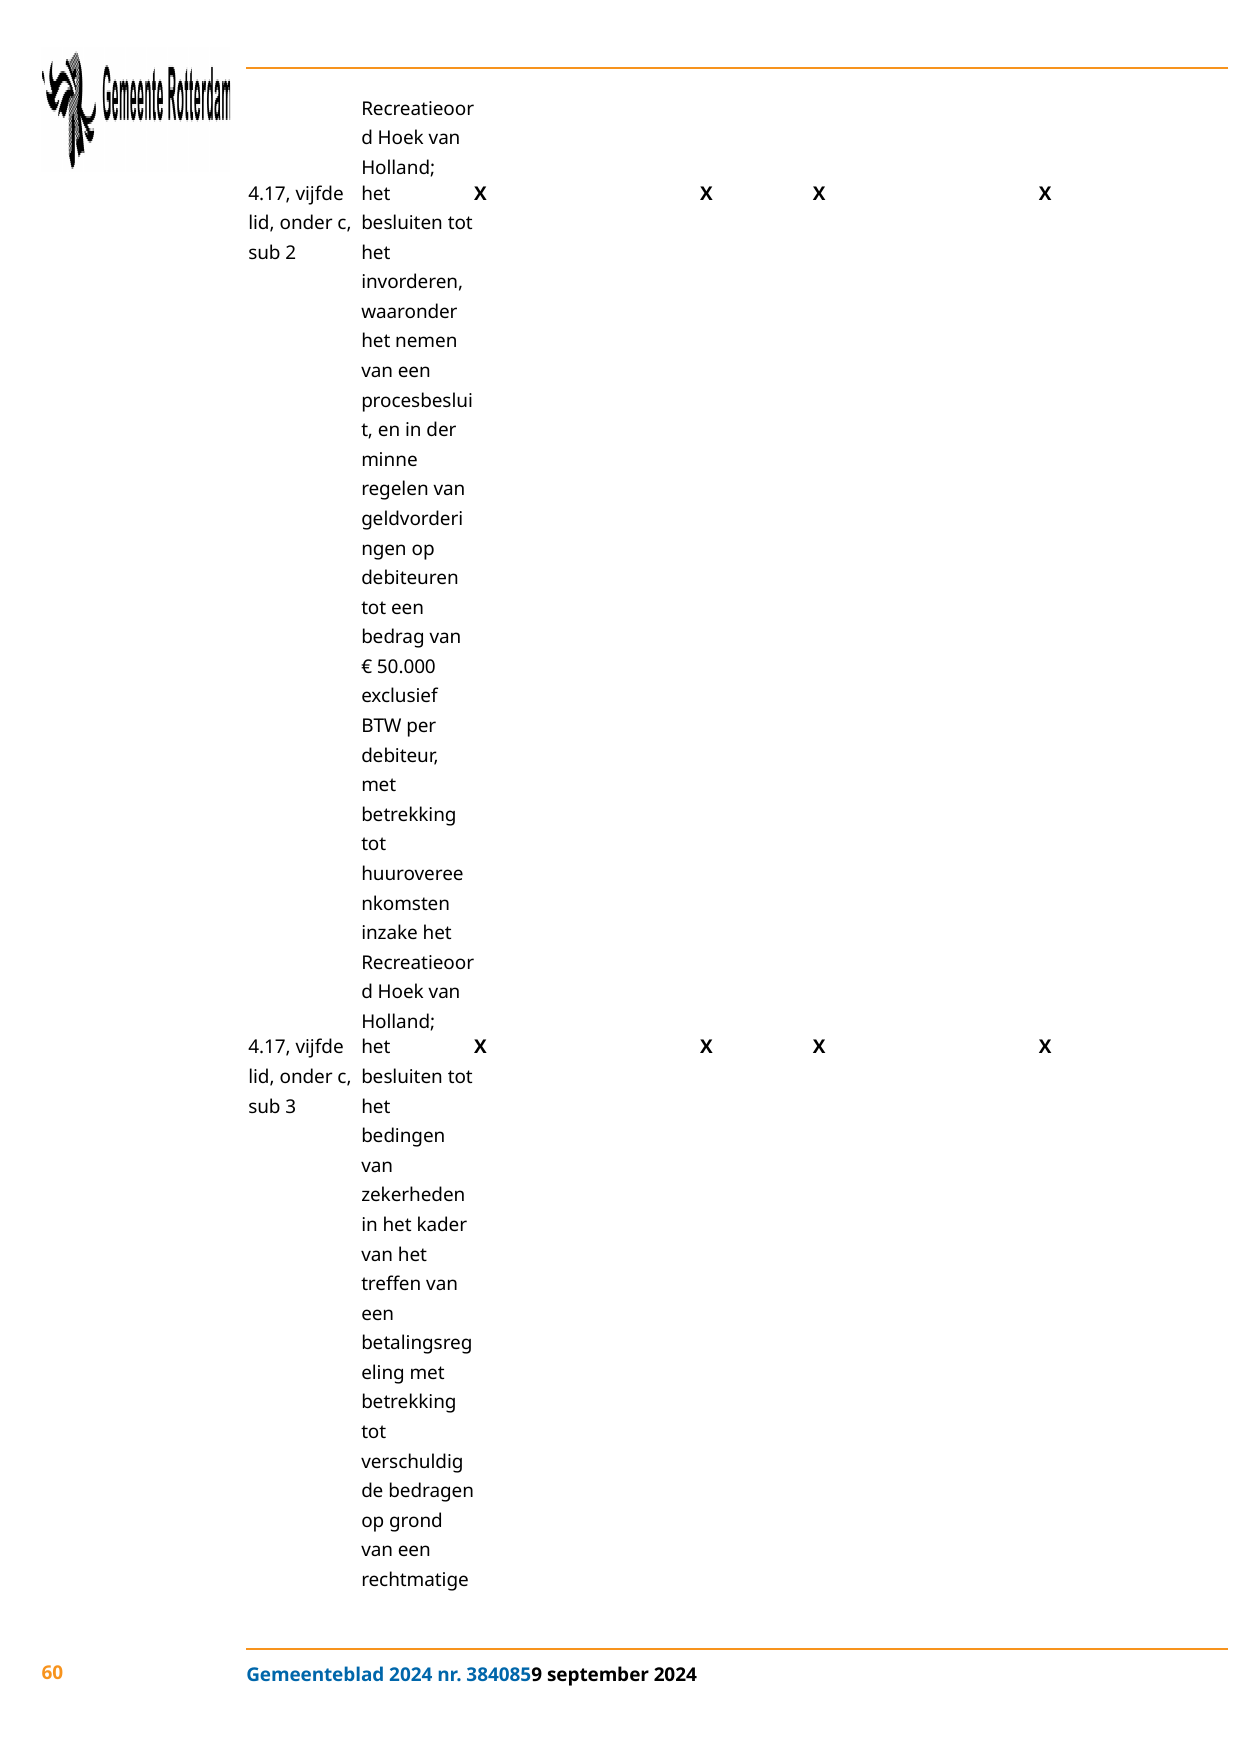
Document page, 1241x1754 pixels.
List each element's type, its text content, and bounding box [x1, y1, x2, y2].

table_cell [248, 95, 361, 180]
table_cell [926, 1034, 1038, 1592]
table_cell X [700, 1034, 813, 1592]
table_cell [700, 95, 813, 180]
table_cell het besluiten tot het invorderen, waaronder het nemen van een procesbesluit, en in der minne regelen van geldvorderingen op debiteuren tot een bedrag van € 50.000 exclusief BTW per debiteur, met betrekking tot huurovereenkomsten inzake het Recreatieoord Hoek van Holland; [361, 180, 474, 1034]
table_cell [813, 95, 926, 180]
table_cell [1039, 95, 1152, 180]
table_cell [587, 1034, 700, 1592]
table_cell X [1039, 1034, 1152, 1592]
table_cell X [700, 180, 813, 1034]
table_cell het besluiten tot het bedingen van zekerheden in het kader van het treffen van een betalingsregeling met betrekking tot verschuldigde bedragen op grond van een rechtmatige [361, 1034, 474, 1592]
table_cell [587, 180, 700, 1034]
table_cell Recreatieoord Hoek van Holland; [361, 95, 474, 180]
table_cell 4.17, vijfde lid, onder c, sub 3 [248, 1034, 361, 1592]
table_cell X [813, 1034, 926, 1592]
table_cell [926, 180, 1038, 1034]
table_cell [926, 95, 1038, 180]
table_cell 4.17, vijfde lid, onder c, sub 2 [248, 180, 361, 1034]
table_cell X [1039, 180, 1152, 1034]
picture [41, 47, 231, 172]
table_cell [587, 95, 700, 180]
table_cell [474, 95, 587, 180]
table_cell X [813, 180, 926, 1034]
table_cell X [474, 1034, 587, 1592]
table_cell X [474, 180, 587, 1034]
